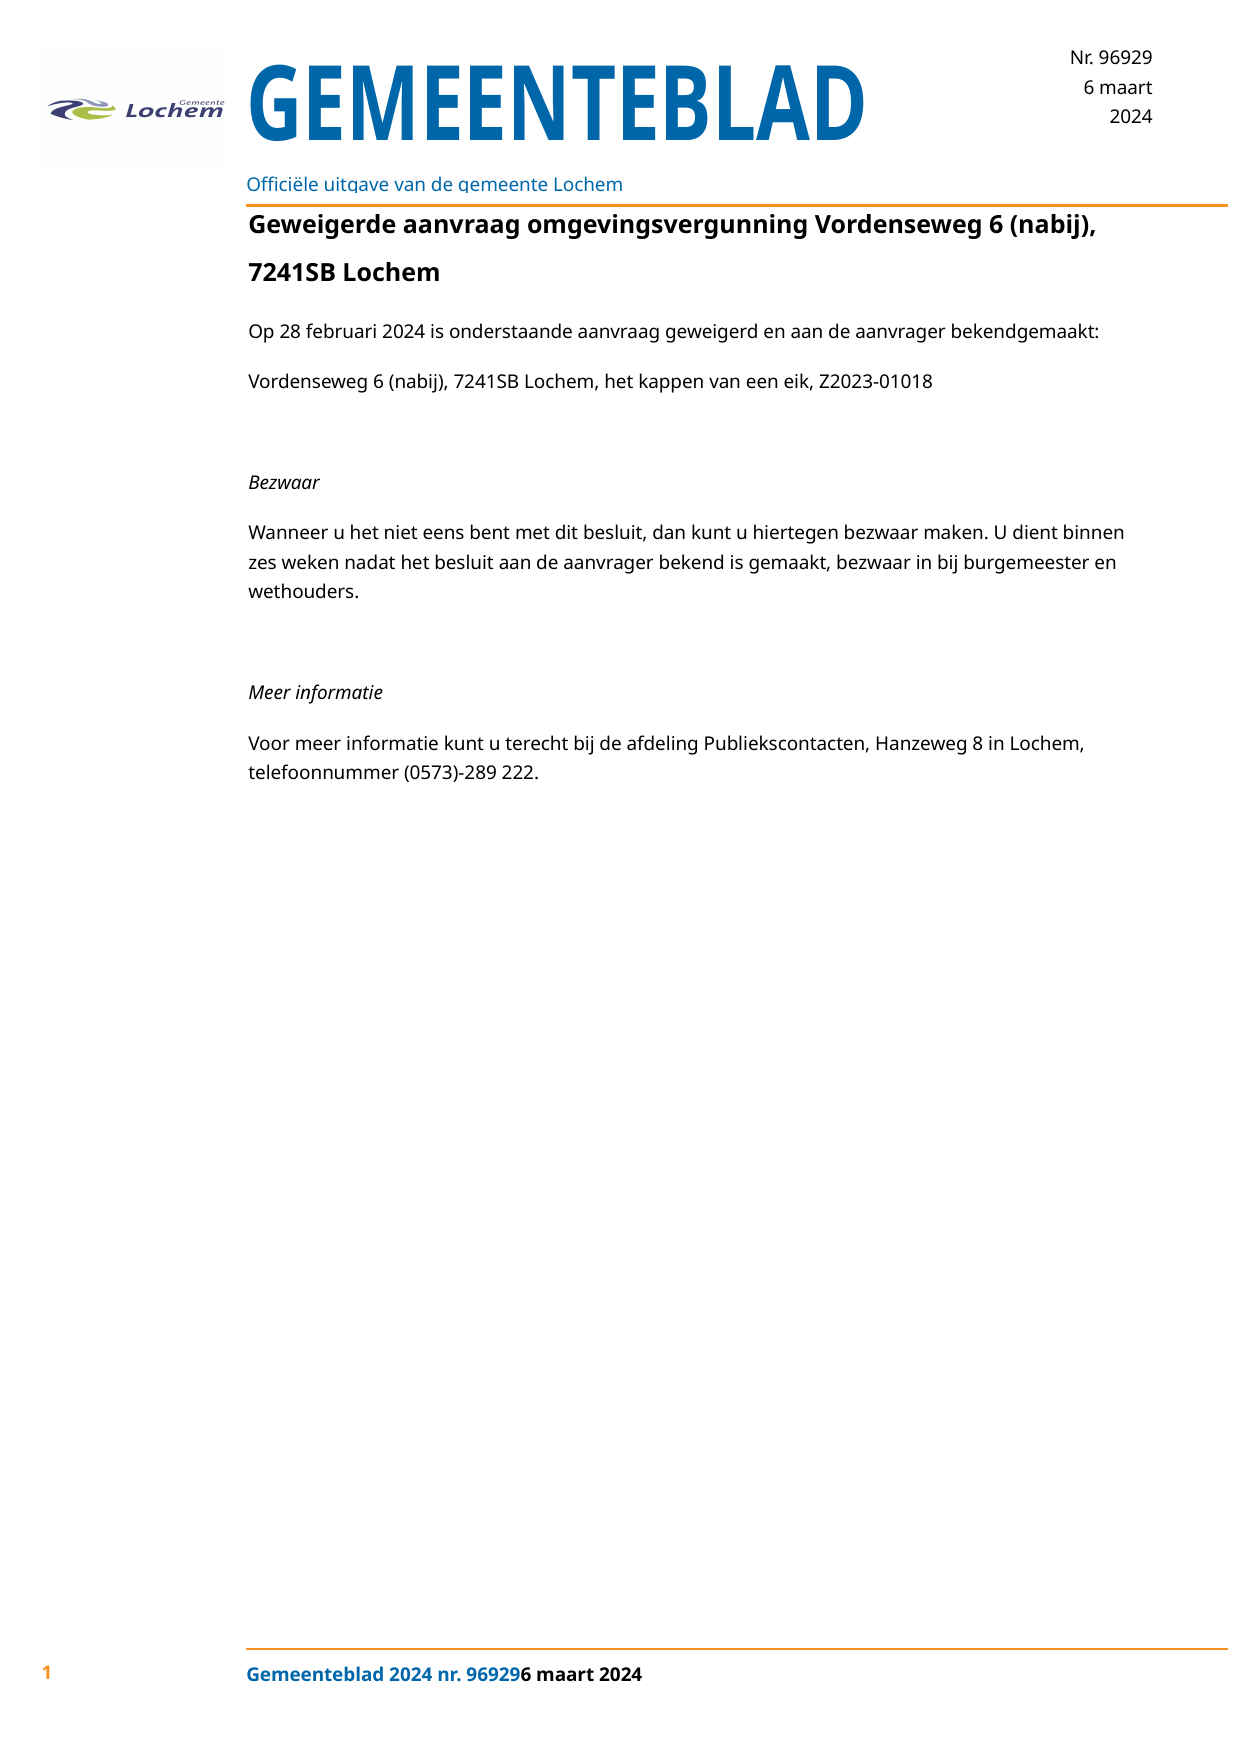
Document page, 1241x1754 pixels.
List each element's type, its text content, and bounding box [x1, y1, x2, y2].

picture [41, 47, 231, 172]
text Op 28 februari 2024 is onderstaande aanvraag geweigerd en aan de aanvrager bekendgemaakt: [248, 318, 1152, 344]
text Voor meer informatie kunt u terecht bij de afdeling Publiekscontacten, Hanzeweg 8 in Lochem, telefoonnummer (0573)-289 222. [248, 730, 1152, 785]
text Vordenseweg 6 (nabij), 7241SB Lochem, het kappen van een eik, Z2023-01018 [248, 368, 1152, 394]
text Geweigerde aanvraag omgevingsvergunning Vordenseweg 6 (nabij), 7241SB Lochem [248, 207, 1152, 288]
text Wanneer u het niet eens bent met dit besluit, dan kunt u hiertegen bezwaar maken. U dient binnen zes weken nadat het besluit aan de aanvrager bekend is gemaakt, bezwaar in bij burgemeester en wethouders. [248, 519, 1152, 604]
text Bezwaar [248, 469, 1152, 495]
text Meer informatie [248, 679, 1152, 705]
